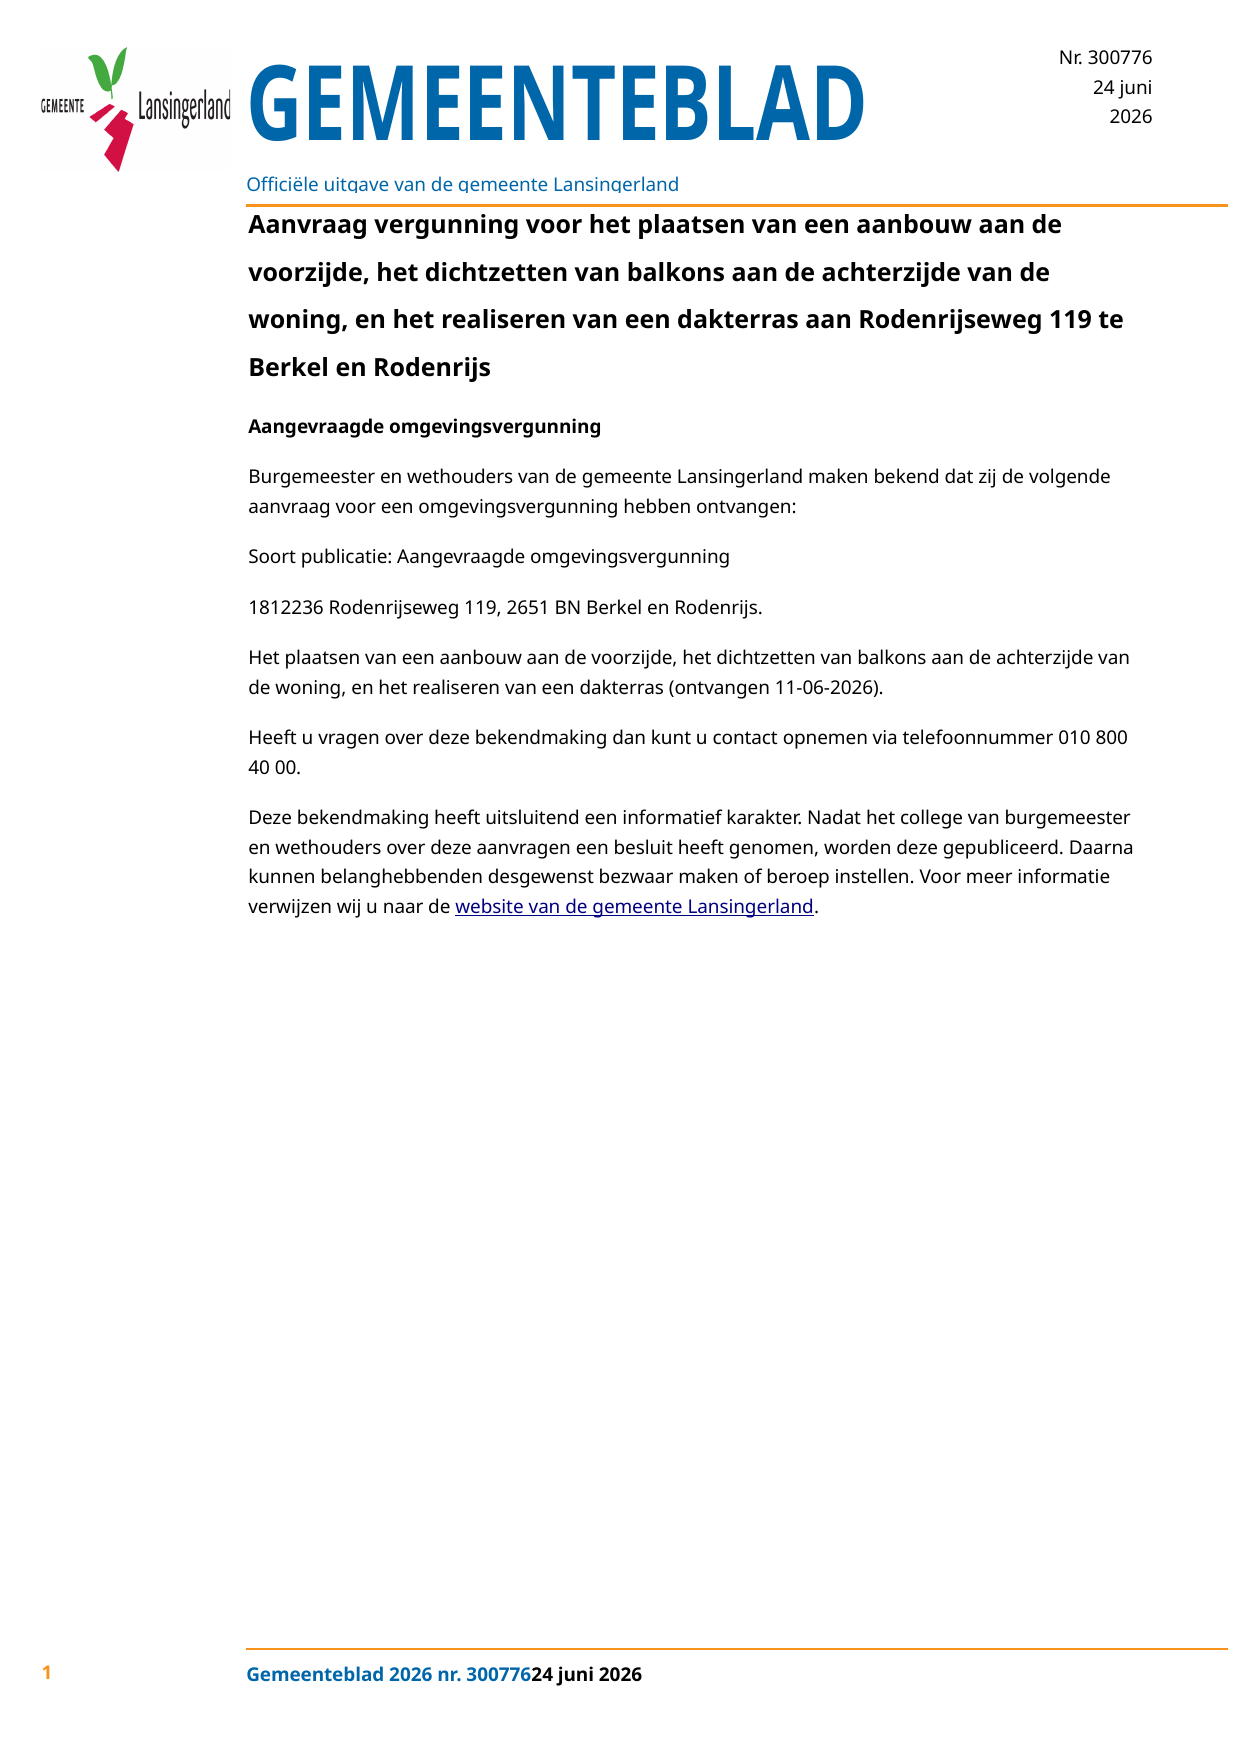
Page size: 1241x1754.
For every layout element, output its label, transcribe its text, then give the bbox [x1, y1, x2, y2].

text Het plaatsen van een aanbouw aan de voorzijde, het dichtzetten van balkons aan de achterzijde van de woning, en het realiseren van een dakterras (ontvangen 11-06-2026). [248, 644, 1152, 700]
text Heeft u vragen over deze bekendmaking dan kunt u contact opnemen via telefoonnummer 010 800 40 00. [248, 724, 1152, 780]
text Soort publicatie: Aangevraagde omgevingsvergunning [248, 543, 1152, 569]
text Aangevraagde omgevingsvergunning [248, 413, 1152, 439]
text Burgemeester en wethouders van de gemeente Lansingerland maken bekend dat zij de volgende aanvraag voor een omgevingsvergunning hebben ontvangen: [248, 463, 1152, 519]
text Aanvraag vergunning voor het plaatsen van een aanbouw aan de voorzijde, het dichtzetten van balkons aan de achterzijde van de woning, en het realiseren van een dakterras aan Rodenrijseweg 119 te Berkel en Rodenrijs [248, 207, 1152, 384]
text 1812236 Rodenrijseweg 119, 2651 BN Berkel en Rodenrijs. [248, 594, 1152, 620]
picture [41, 47, 231, 172]
text Deze bekendmaking heeft uitsluitend een informatief karakter. Nadat het college van burgemeester en wethouders over deze aanvragen een besluit heeft genomen, worden deze gepubliceerd. Daarna kunnen belanghebbenden desgewenst bezwaar maken of beroep instellen. Voor meer informatie verwijzen wij u naar de website van de gemeente Lansingerland. [248, 804, 1152, 919]
